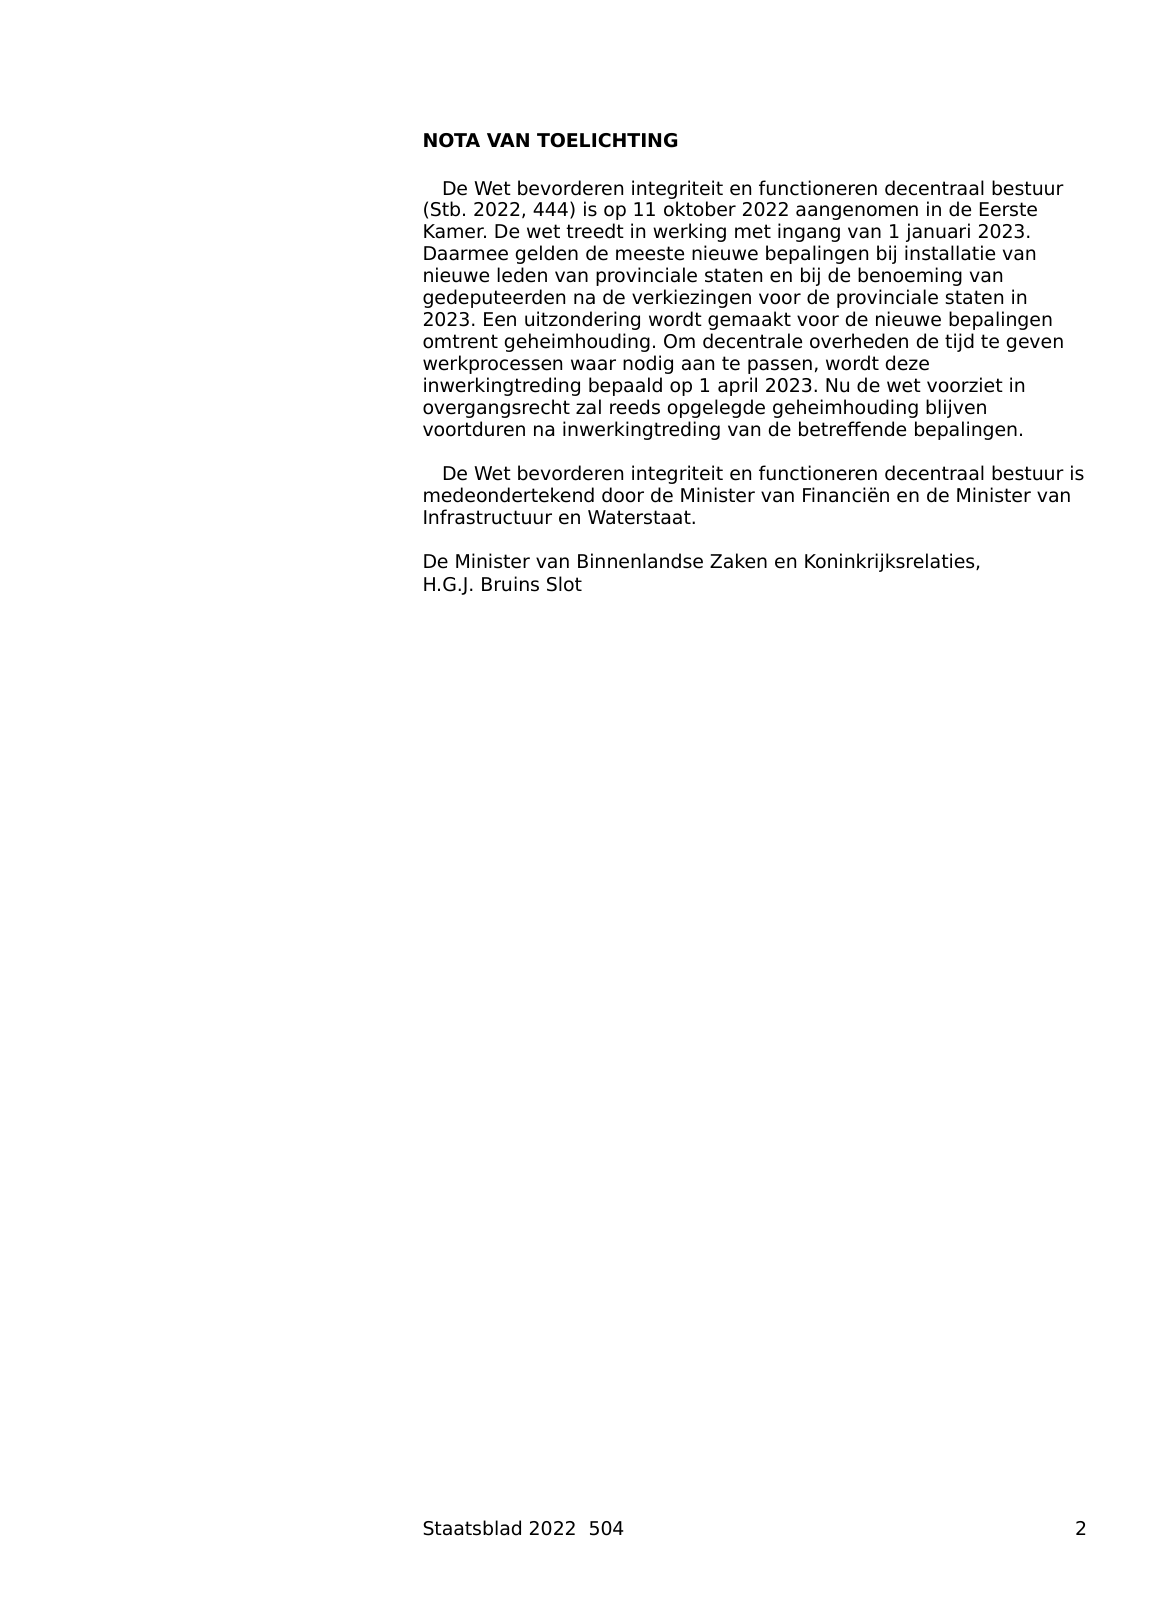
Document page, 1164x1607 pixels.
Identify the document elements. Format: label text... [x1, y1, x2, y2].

text De Wet bevorderen integriteit en functioneren decentraal bestuur is medeondertekend door de Minister van Financiën en de Minister van Infrastructuur en Waterstaat. [422, 463, 1087, 529]
text De Minister van Binnenlandse Zaken en Koninkrijksrelaties, H.G.J. Bruins Slot [422, 551, 1087, 595]
subtitle NOTA VAN TOELICHTING [422, 130, 1087, 152]
text De Wet bevorderen integriteit en functioneren decentraal bestuur (Stb. 2022, 444) is op 11 oktober 2022 aangenomen in de Eerste Kamer. De wet treedt in werking met ingang van 1 januari 2023. Daarmee gelden de meeste nieuwe bepalingen bij installatie van nieuwe leden van provinciale staten en bij de benoeming van gedeputeerden na de verkiezingen voor de provinciale staten in 2023. Een uitzondering wordt gemaakt voor de nieuwe bepalingen omtrent geheimhouding. Om decentrale overheden de tijd te geven werkprocessen waar nodig aan te passen, wordt deze inwerkingtreding bepaald op 1 april 2023. Nu de wet voorziet in overgangsrecht zal reeds opgelegde geheimhouding blijven voortduren na inwerkingtreding van de betreffende bepalingen. [422, 177, 1087, 441]
